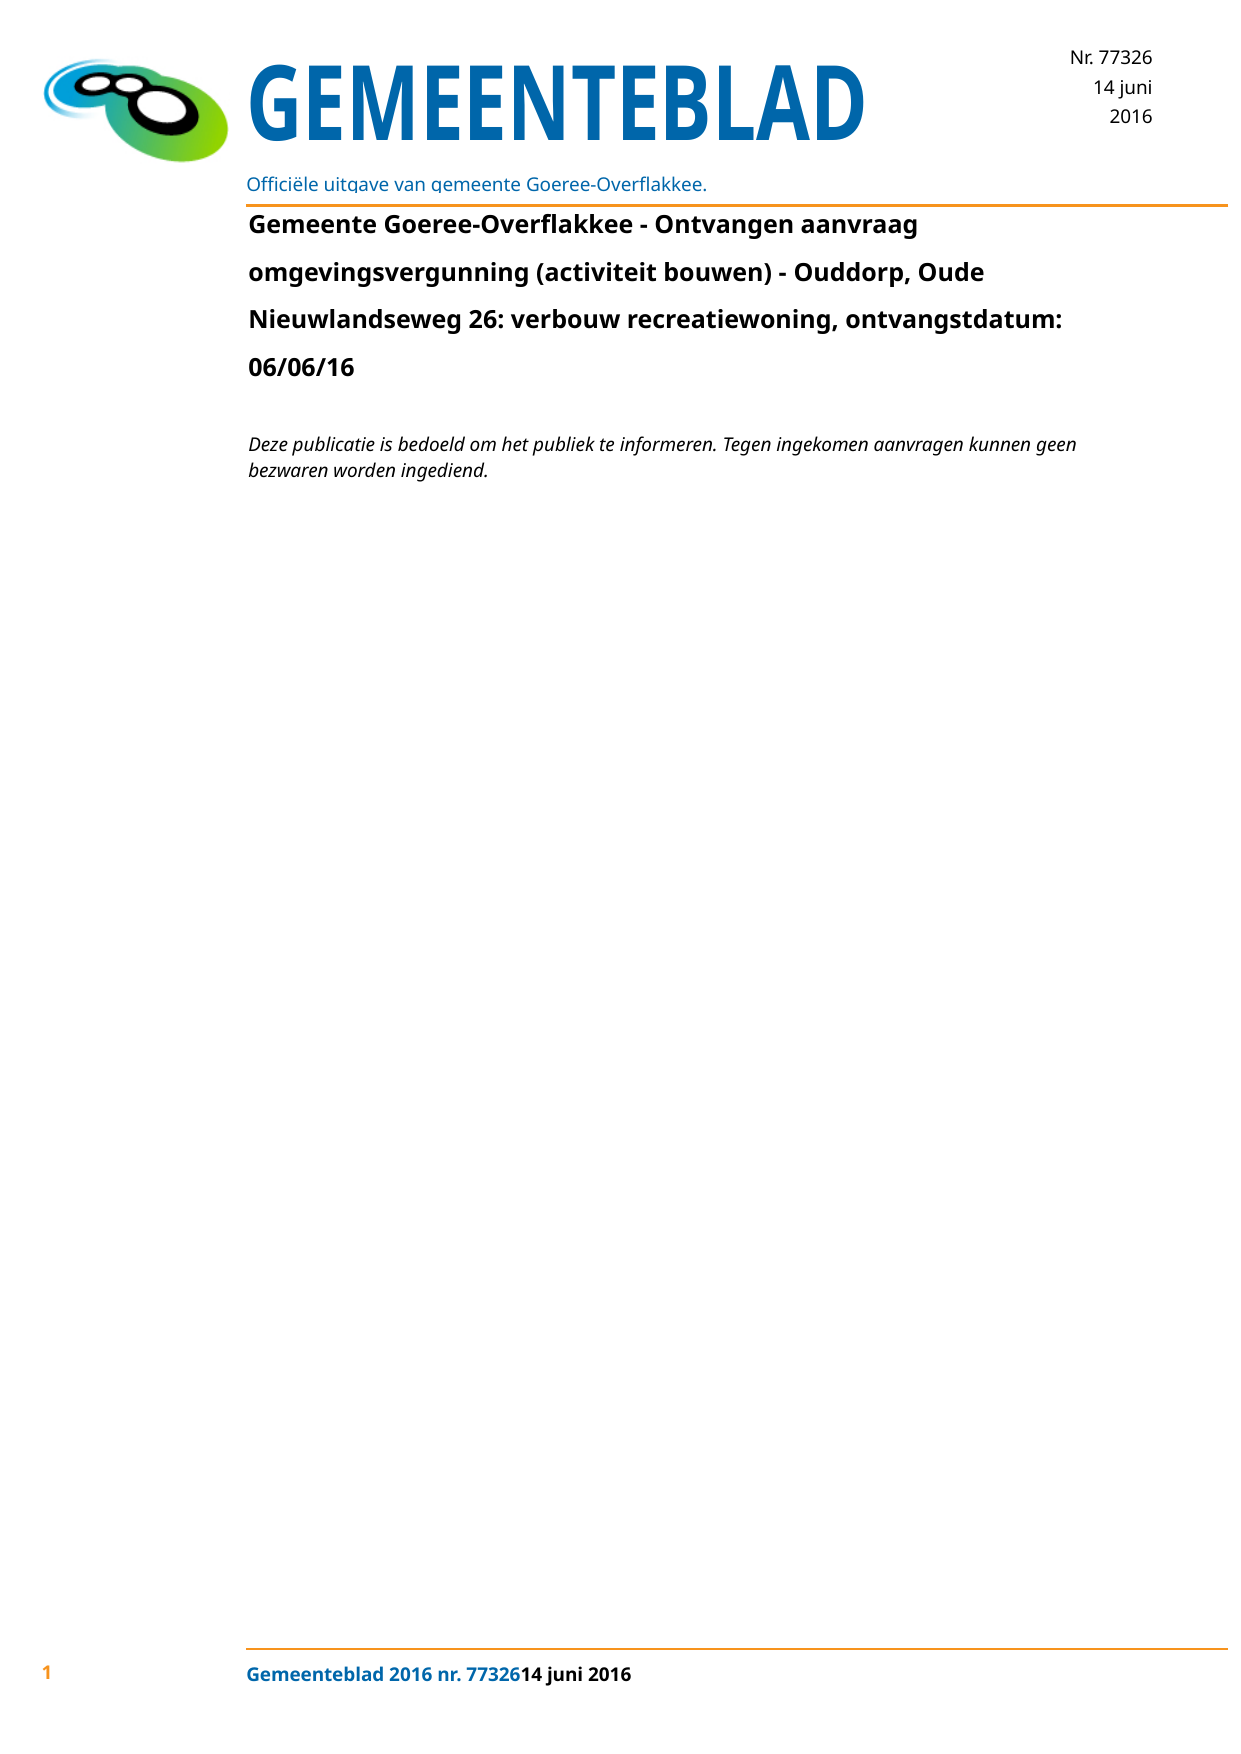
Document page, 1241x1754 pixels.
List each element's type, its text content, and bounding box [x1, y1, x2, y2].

text Deze publicatie is bedoeld om het publiek te informeren. Tegen ingekomen aanvragen kunnen geen bezwaren worden ingediend. [248, 431, 1152, 483]
text Gemeente Goeree-Overflakkee - Ontvangen aanvraag omgevingsvergunning (activiteit bouwen) - Ouddorp, Oude Nieuwlandseweg 26: verbouw recreatiewoning, ontvangstdatum: 06/06/16 [248, 207, 1152, 384]
picture [41, 47, 231, 172]
